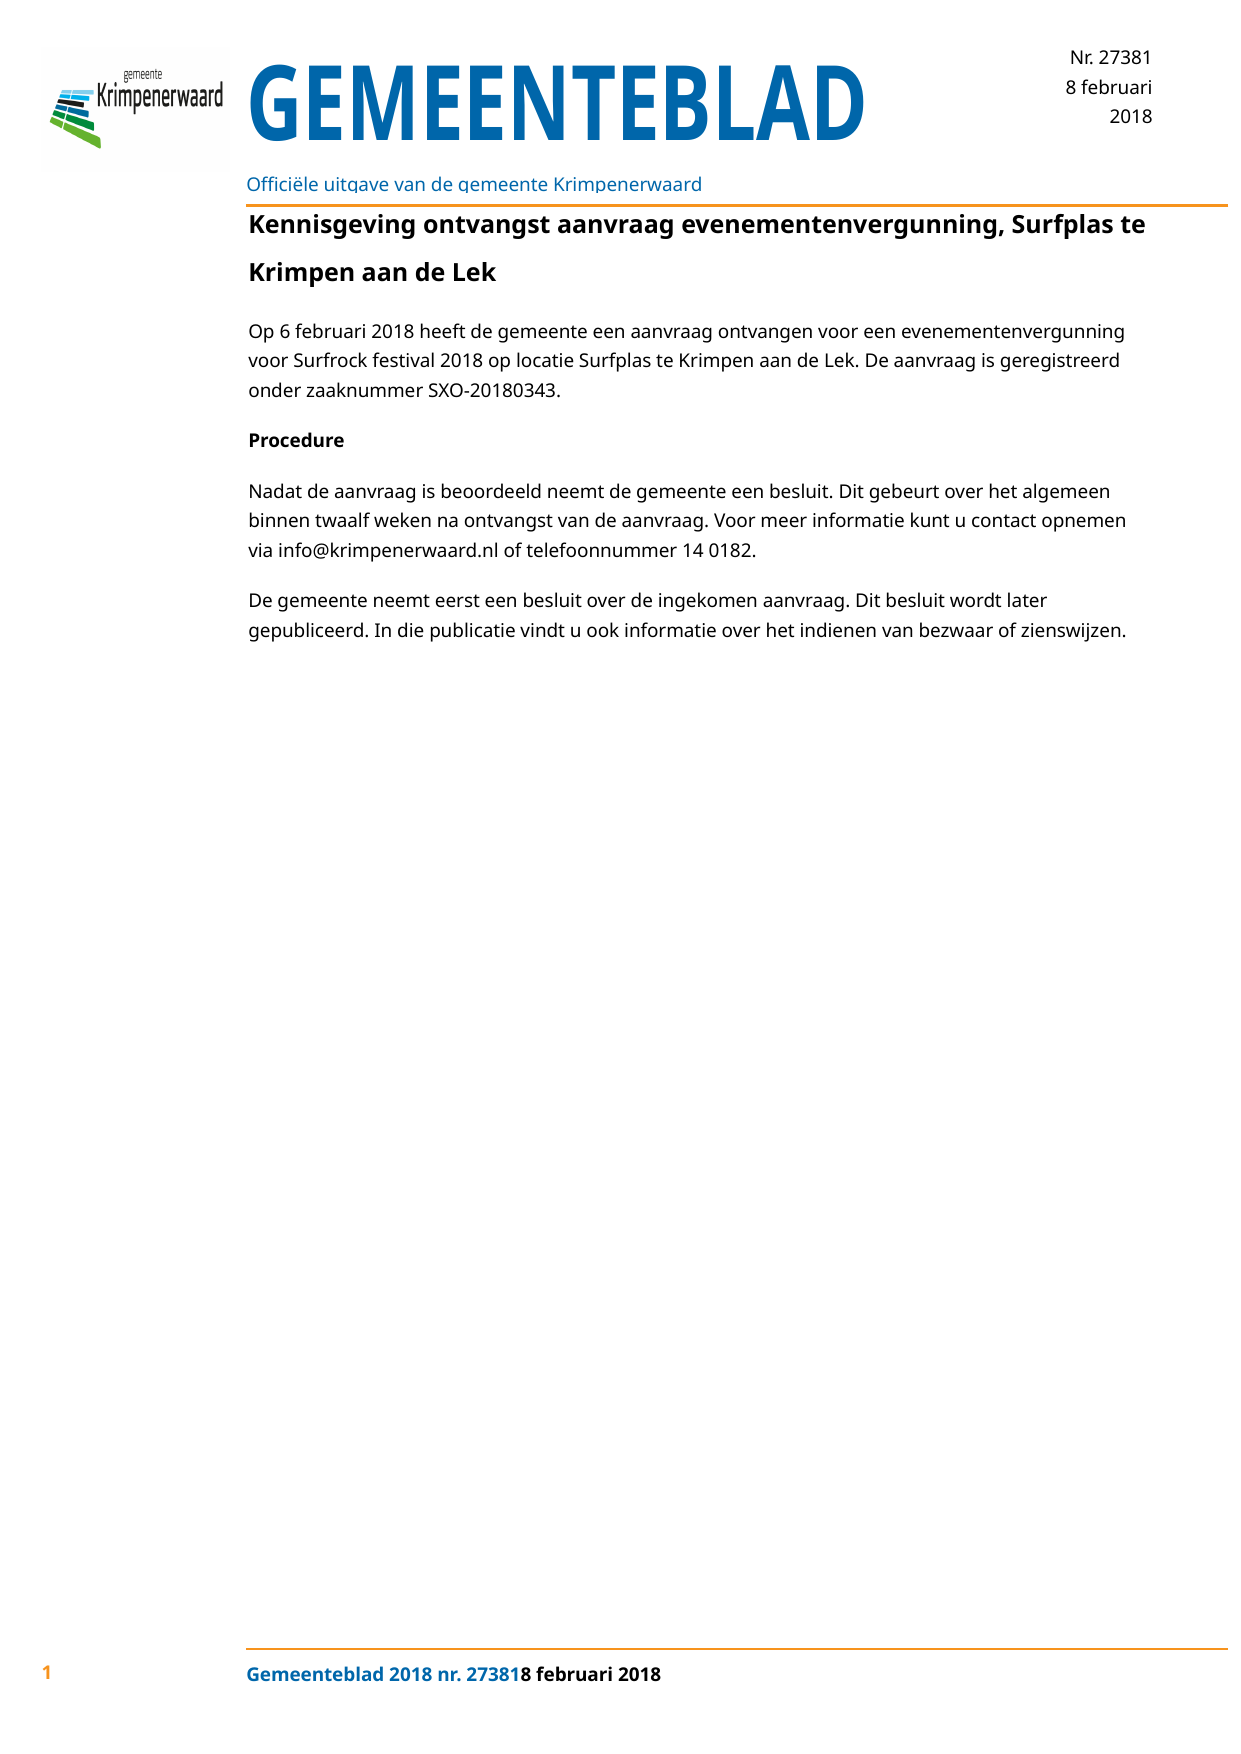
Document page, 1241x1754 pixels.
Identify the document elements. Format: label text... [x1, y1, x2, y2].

text Op 6 februari 2018 heeft de gemeente een aanvraag ontvangen voor een evenementenvergunning voor Surfrock festival 2018 op locatie Surfplas te Krimpen aan de Lek. De aanvraag is geregistreerd onder zaaknummer SXO-20180343. [248, 318, 1152, 403]
text Nadat de aanvraag is beoordeeld neemt de gemeente een besluit. Dit gebeurt over het algemeen binnen twaalf weken na ontvangst van de aanvraag. Voor meer informatie kunt u contact opnemen via info@krimpenerwaard.nl of telefoonnummer 14 0182. [248, 478, 1152, 563]
text Kennisgeving ontvangst aanvraag evenementenvergunning, Surfplas te Krimpen aan de Lek [248, 207, 1152, 288]
text Procedure [248, 427, 1152, 453]
picture [41, 47, 231, 172]
text De gemeente neemt eerst een besluit over de ingekomen aanvraag. Dit besluit wordt later gepubliceerd. In die publicatie vindt u ook informatie over het indienen van bezwaar of zienswijzen. [248, 587, 1152, 643]
